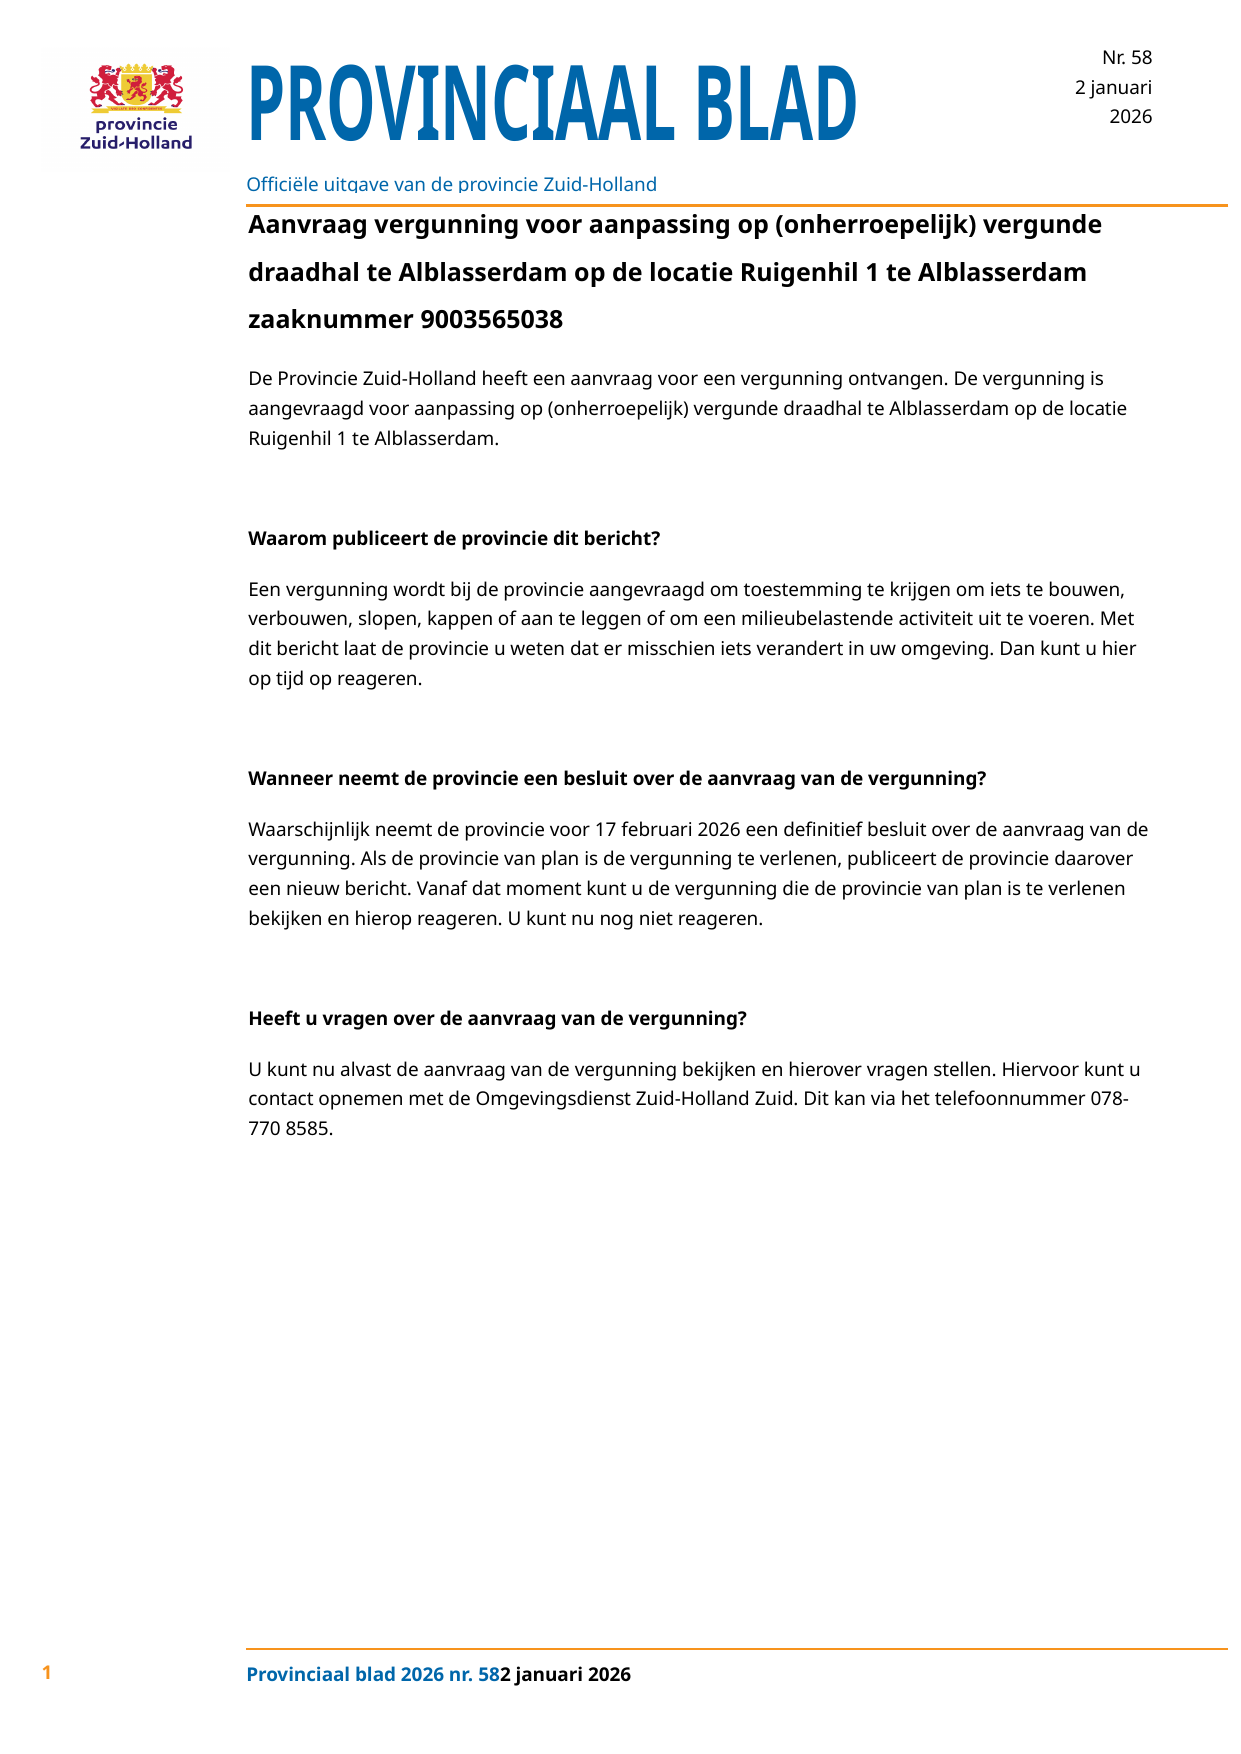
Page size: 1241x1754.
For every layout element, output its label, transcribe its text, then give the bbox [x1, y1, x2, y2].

text De Provincie Zuid-Holland heeft een aanvraag voor een vergunning ontvangen. De vergunning is aangevraagd voor aanpassing op (onherroepelijk) vergunde draadhal te Alblasserdam op de locatie Ruigenhil 1 te Alblasserdam. [248, 366, 1152, 450]
text Wanneer neemt de provincie een besluit over de aanvraag van de vergunning? [248, 766, 1152, 791]
text U kunt nu alvast de aanvraag van de vergunning bekijken en hierover vragen stellen. Hiervoor kunt u contact opnemen met de Omgevingsdienst Zuid-Holland Zuid. Dit kan via het telefoonnummer 078-770 8585. [248, 1056, 1152, 1141]
text Aanvraag vergunning voor aanpassing op (onherroepelijk) vergunde draadhal te Alblasserdam op de locatie Ruigenhil 1 te Alblasserdam zaaknummer 9003565038 [248, 207, 1152, 336]
text Waarschijnlijk neemt de provincie voor 17 februari 2026 een definitief besluit over de aanvraag van de vergunning. Als de provincie van plan is de vergunning te verlenen, publiceert de provincie daarover een nieuw bericht. Vanaf dat moment kunt u de vergunning die de provincie van plan is te verlenen bekijken en hierop reageren. U kunt nu nog niet reageren. [248, 816, 1152, 930]
text Waarom publiceert de provincie dit bericht? [248, 526, 1152, 551]
text Een vergunning wordt bij de provincie aangevraagd om toestemming te krijgen om iets te bouwen, verbouwen, slopen, kappen of aan te leggen of om een milieubelastende activiteit uit te voeren. Met dit bericht laat de provincie u weten dat er misschien iets verandert in uw omgeving. Dan kunt u hier op tijd op reageren. [248, 576, 1152, 690]
text Heeft u vragen over de aanvraag van de vergunning? [248, 1006, 1152, 1031]
picture [41, 47, 231, 172]
